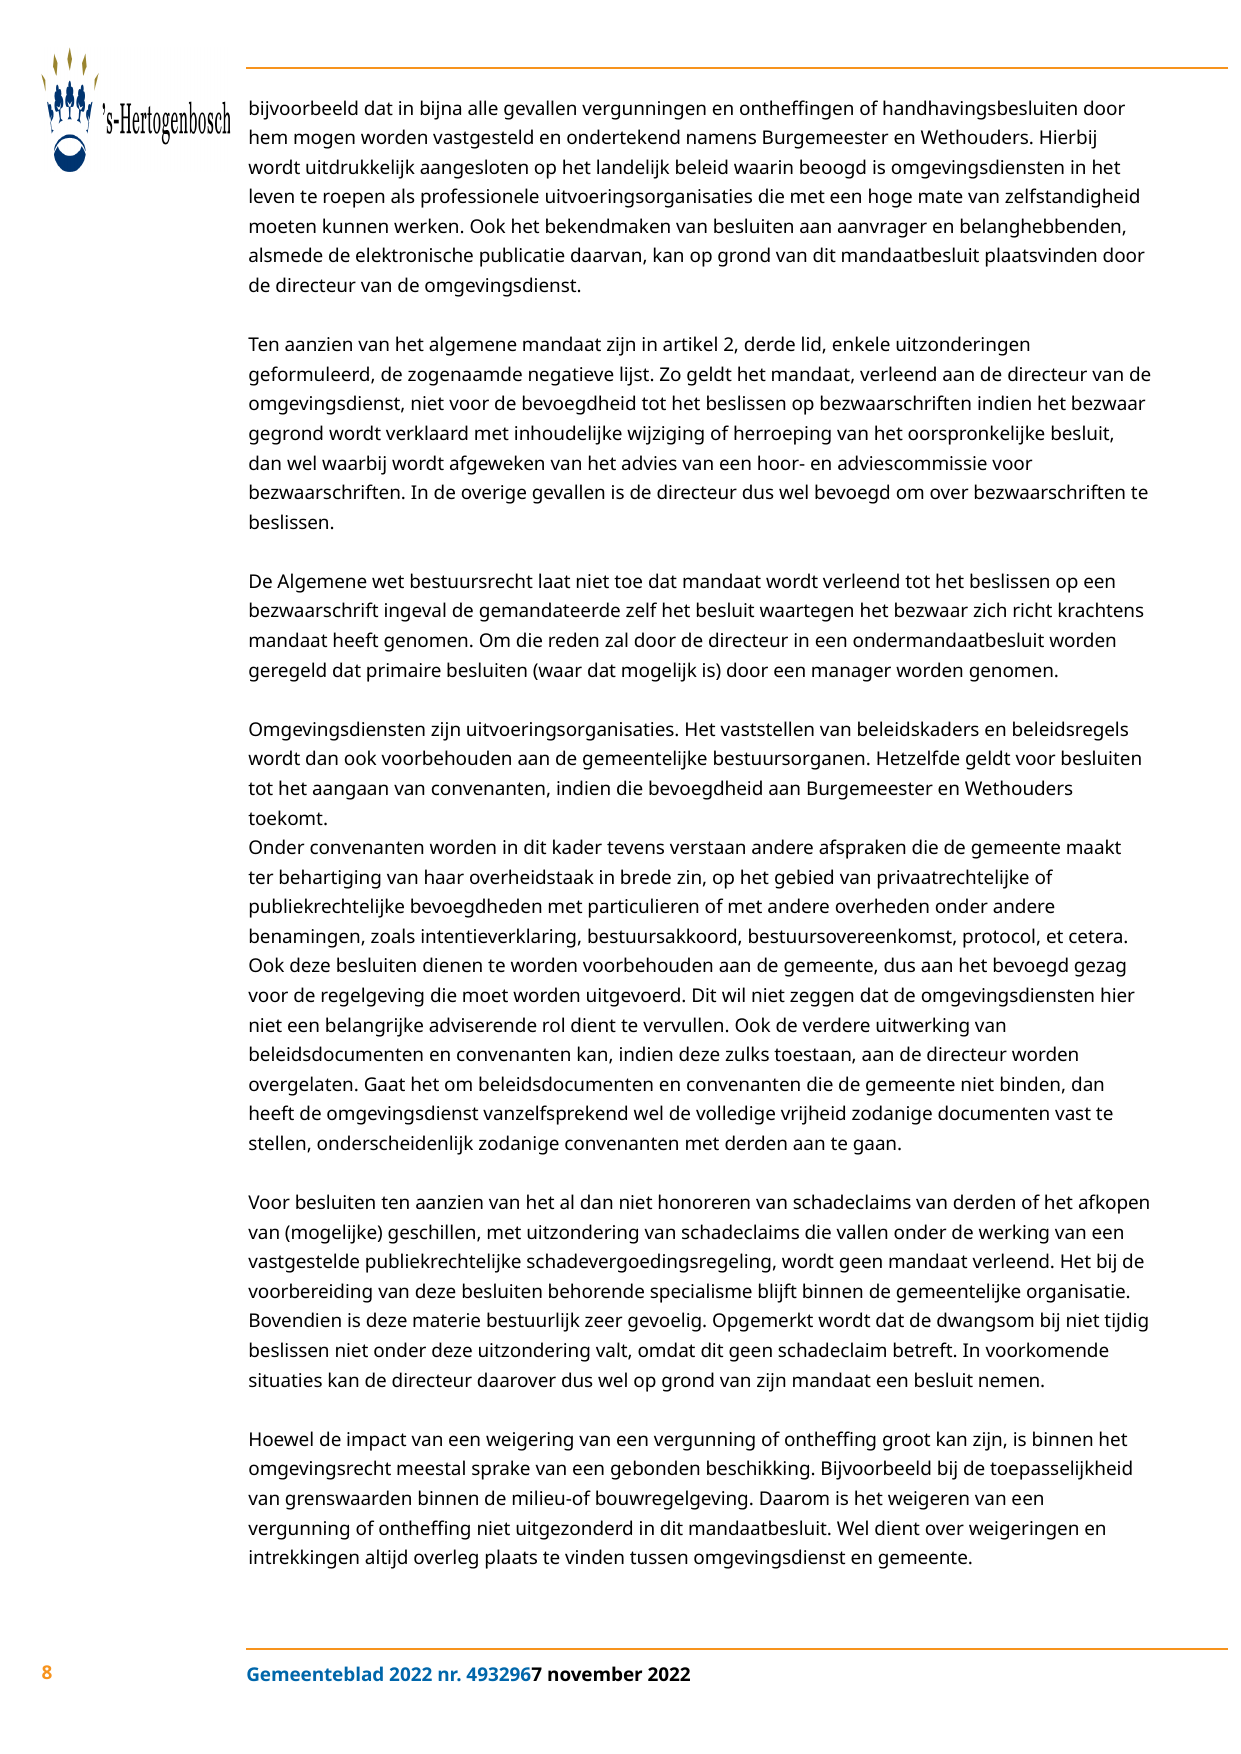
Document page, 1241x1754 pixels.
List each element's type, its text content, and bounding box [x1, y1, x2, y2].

text Onder convenanten worden in dit kader tevens verstaan andere afspraken die de gemeente maakt ter behartiging van haar overheidstaak in brede zin, op het gebied van privaatrechtelijke of publiekrechtelijke bevoegdheden met particulieren of met andere overheden onder andere benamingen, zoals intentieverklaring, bestuursakkoord, bestuursovereenkomst, protocol, et cetera. [248, 834, 1152, 949]
text De Algemene wet bestuursrecht laat niet toe dat mandaat wordt verleend tot het beslissen op een bezwaarschrift ingeval de gemandateerde zelf het besluit waartegen het bezwaar zich richt krachtens mandaat heeft genomen. Om die reden zal door de directeur in een ondermandaatbesluit worden geregeld dat primaire besluiten (waar dat mogelijk is) door een manager worden genomen. [248, 568, 1152, 683]
text bijvoorbeeld dat in bijna alle gevallen vergunningen en ontheffingen of handhavingsbesluiten door hem mogen worden vastgesteld en ondertekend namens Burgemeester en Wethouders. Hierbij wordt uitdrukkelijk aangesloten op het landelijk beleid waarin beoogd is omgevingsdiensten in het leven te roepen als professionele uitvoeringsorganisaties die met een hoge mate van zelfstandigheid moeten kunnen werken. Ook het bekendmaken van besluiten aan aanvrager en belanghebbenden, alsmede de elektronische publicatie daarvan, kan op grond van dit mandaatbesluit plaatsvinden door de directeur van de omgevingsdienst. [248, 95, 1152, 298]
text Hoewel de impact van een weigering van een vergunning of ontheffing groot kan zijn, is binnen het omgevingsrecht meestal sprake van een gebonden beschikking. Bijvoorbeeld bij de toepasselijkheid van grenswaarden binnen de milieu-of bouwregelgeving. Daarom is het weigeren van een vergunning of ontheffing niet uitgezonderd in dit mandaatbesluit. Wel dient over weigeringen en intrekkingen altijd overleg plaats te vinden tussen omgevingsdienst en gemeente. [248, 1426, 1152, 1570]
text Voor besluiten ten aanzien van het al dan niet honoreren van schadeclaims van derden of het afkopen van (mogelijke) geschillen, met uitzondering van schadeclaims die vallen onder de werking van een vastgestelde publiekrechtelijke schadevergoedingsregeling, wordt geen mandaat verleend. Het bij de voorbereiding van deze besluiten behorende specialisme blijft binnen de gemeentelijke organisatie. Bovendien is deze materie bestuurlijk zeer gevoelig. Opgemerkt wordt dat de dwangsom bij niet tijdig beslissen niet onder deze uitzondering valt, omdat dit geen schadeclaim betreft. In voorkomende situaties kan de directeur daarover dus wel op grond van zijn mandaat een besluit nemen. [248, 1189, 1152, 1393]
text Omgevingsdiensten zijn uitvoeringsorganisaties. Het vaststellen van beleidskaders en beleidsregels wordt dan ook voorbehouden aan de gemeentelijke bestuursorganen. Hetzelfde geldt voor besluiten tot het aangaan van convenanten, indien die bevoegdheid aan Burgemeester en Wethouders toekomt. [248, 716, 1152, 831]
text Ten aanzien van het algemene mandaat zijn in artikel 2, derde lid, enkele uitzonderingen geformuleerd, de zogenaamde negatieve lijst. Zo geldt het mandaat, verleend aan de directeur van de omgevingsdienst, niet voor de bevoegdheid tot het beslissen op bezwaarschriften indien het bezwaar gegrond wordt verklaard met inhoudelijke wijziging of herroeping van het oorspronkelijke besluit, dan wel waarbij wordt afgeweken van het advies van een hoor- en adviescommissie voor bezwaarschriften. In de overige gevallen is de directeur dus wel bevoegd om over bezwaarschriften te beslissen. [248, 331, 1152, 535]
picture [41, 47, 231, 172]
text Ook deze besluiten dienen te worden voorbehouden aan de gemeente, dus aan het bevoegd gezag voor de regelgeving die moet worden uitgevoerd. Dit wil niet zeggen dat de omgevingsdiensten hier niet een belangrijke adviserende rol dient te vervullen. Ook de verdere uitwerking van beleidsdocumenten en convenanten kan, indien deze zulks toestaan, aan de directeur worden overgelaten. Gaat het om beleidsdocumenten en convenanten die de gemeente niet binden, dan heeft de omgevingsdienst vanzelfsprekend wel de volledige vrijheid zodanige documenten vast te stellen, onderscheidenlijk zodanige convenanten met derden aan te gaan. [248, 953, 1152, 1156]
